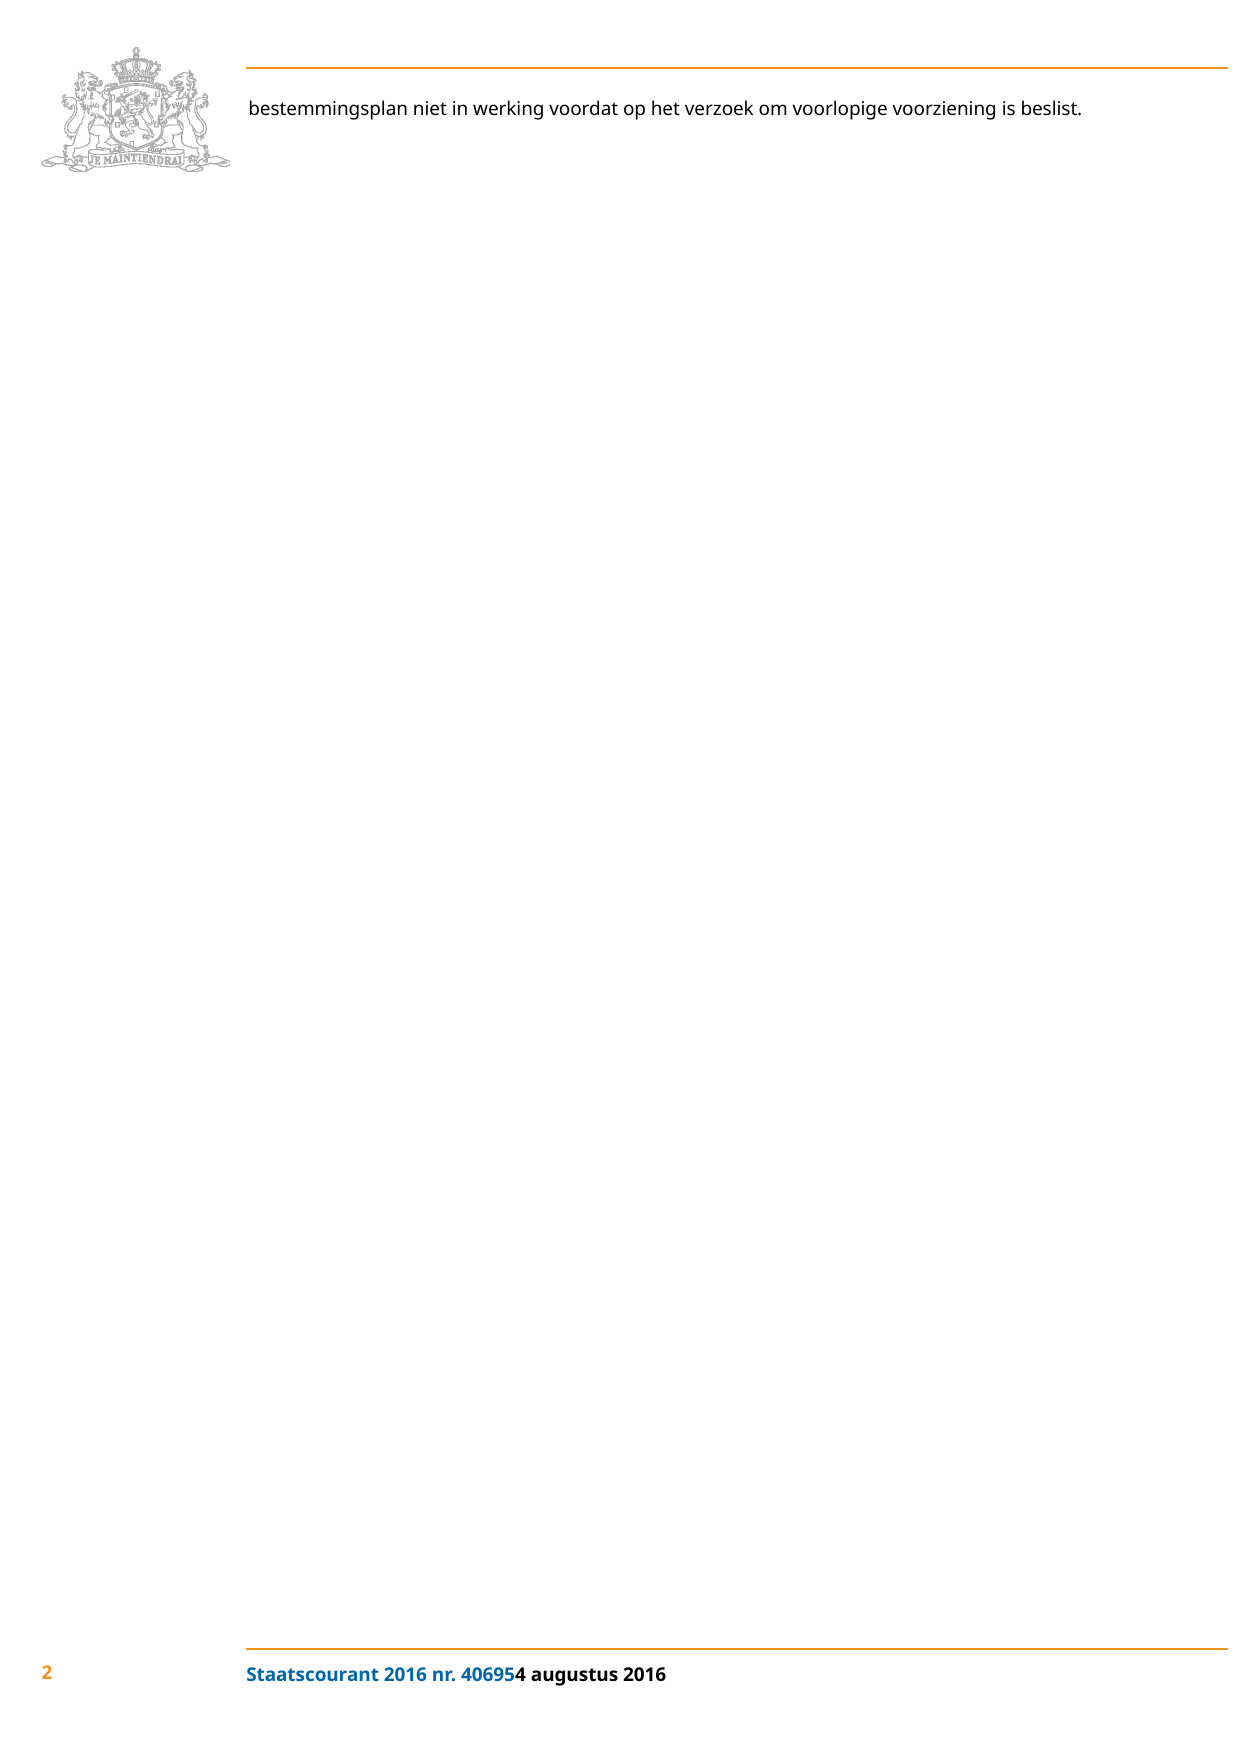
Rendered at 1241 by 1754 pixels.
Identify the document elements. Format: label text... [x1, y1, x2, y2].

text bestemmingsplan niet in werking voordat op het verzoek om voorlopige voorziening is beslist. [248, 95, 1152, 121]
picture [41, 47, 231, 172]
